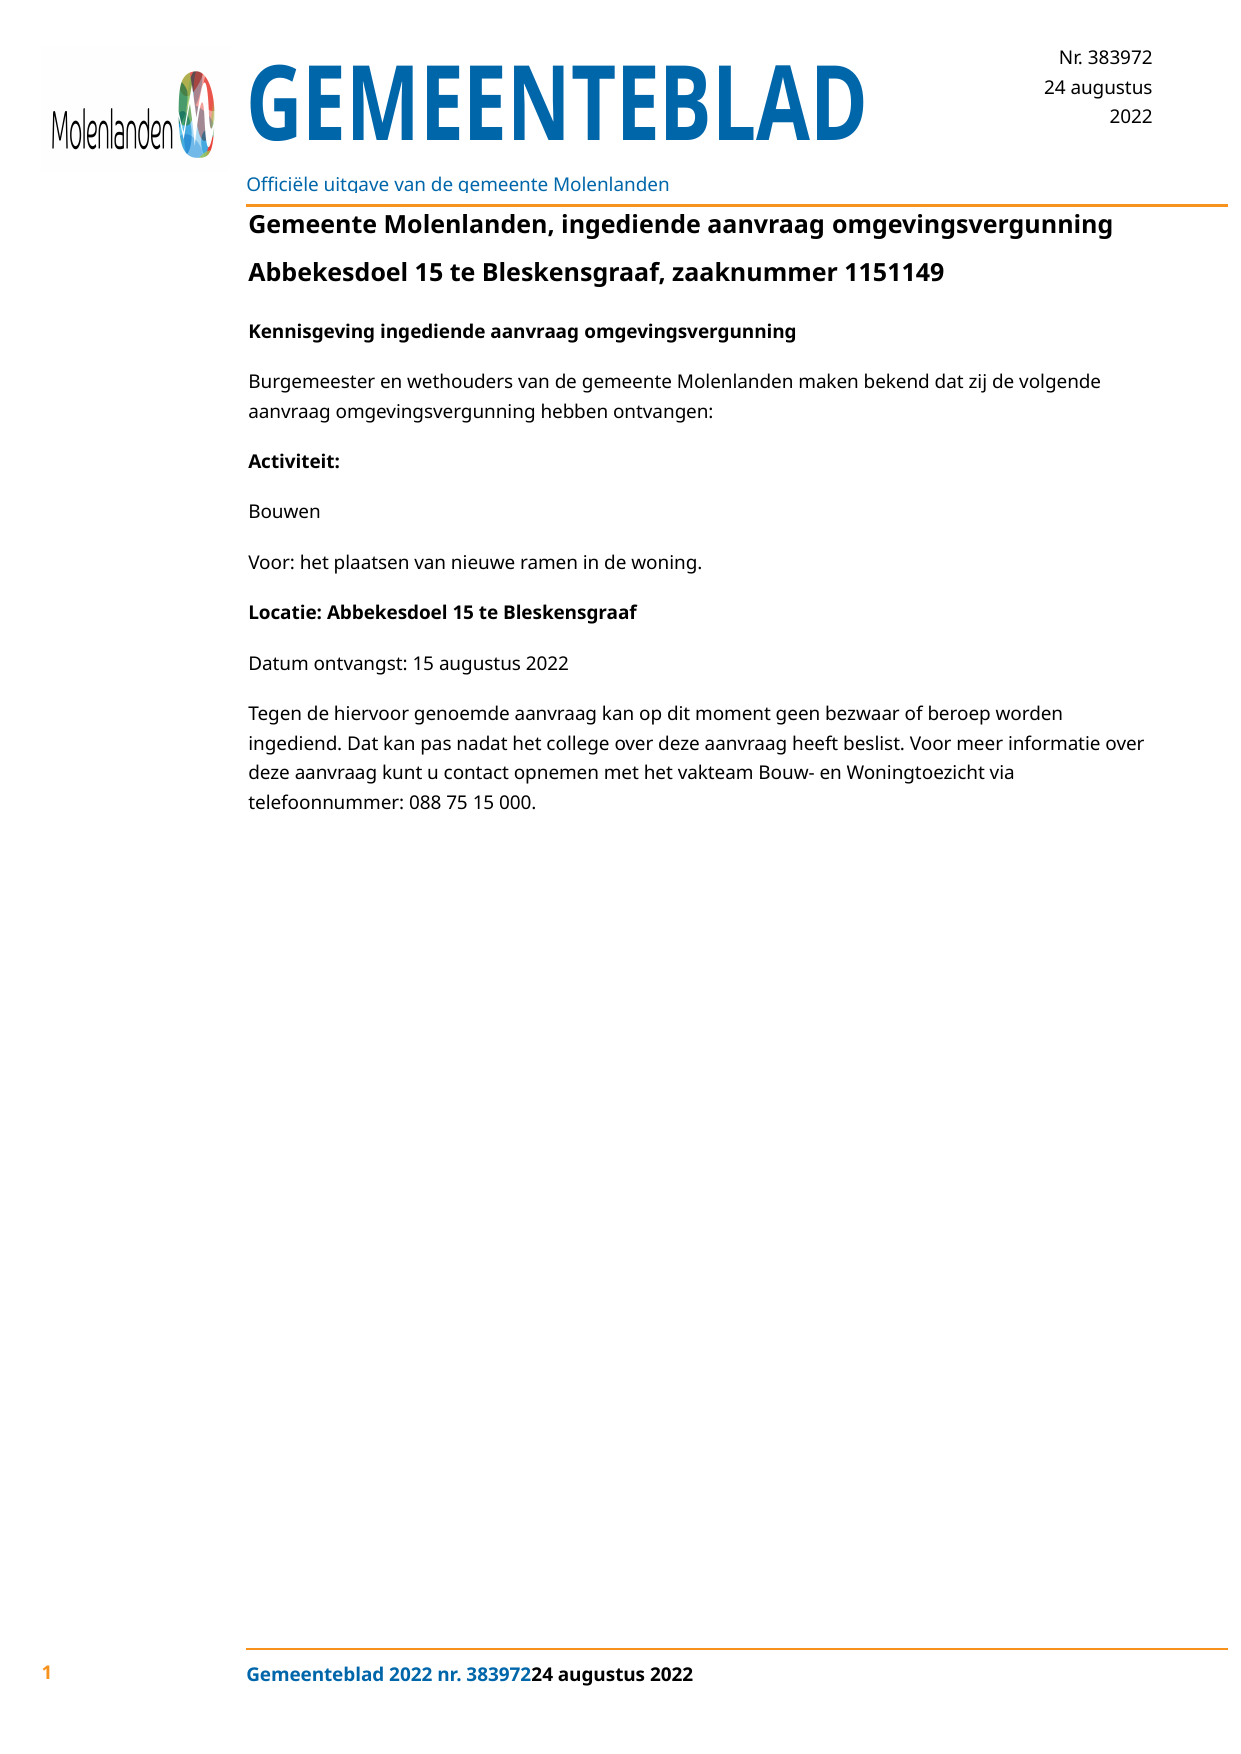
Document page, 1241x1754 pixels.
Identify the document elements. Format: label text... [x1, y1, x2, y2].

text Voor: het plaatsen van nieuwe ramen in de woning. [248, 549, 1152, 575]
text Burgemeester en wethouders van de gemeente Molenlanden maken bekend dat zij de volgende aanvraag omgevingsvergunning hebben ontvangen: [248, 368, 1152, 424]
picture [41, 47, 231, 172]
text Gemeente Molenlanden, ingediende aanvraag omgevingsvergunning Abbekesdoel 15 te Bleskensgraaf, zaaknummer 1151149 [248, 207, 1152, 288]
text Tegen de hiervoor genoemde aanvraag kan op dit moment geen bezwaar of beroep worden ingediend. Dat kan pas nadat het college over deze aanvraag heeft beslist. Voor meer informatie over deze aanvraag kunt u contact opnemen met het vakteam Bouw- en Woningtoezicht via telefoonnummer: 088 75 15 000. [248, 700, 1152, 815]
text Bouwen [248, 499, 1152, 524]
text Activiteit: [248, 448, 1152, 474]
text Locatie: Abbekesdoel 15 te Bleskensgraaf [248, 599, 1152, 625]
text Datum ontvangst: 15 augustus 2022 [248, 650, 1152, 676]
text Kennisgeving ingediende aanvraag omgevingsvergunning [248, 318, 1152, 344]
